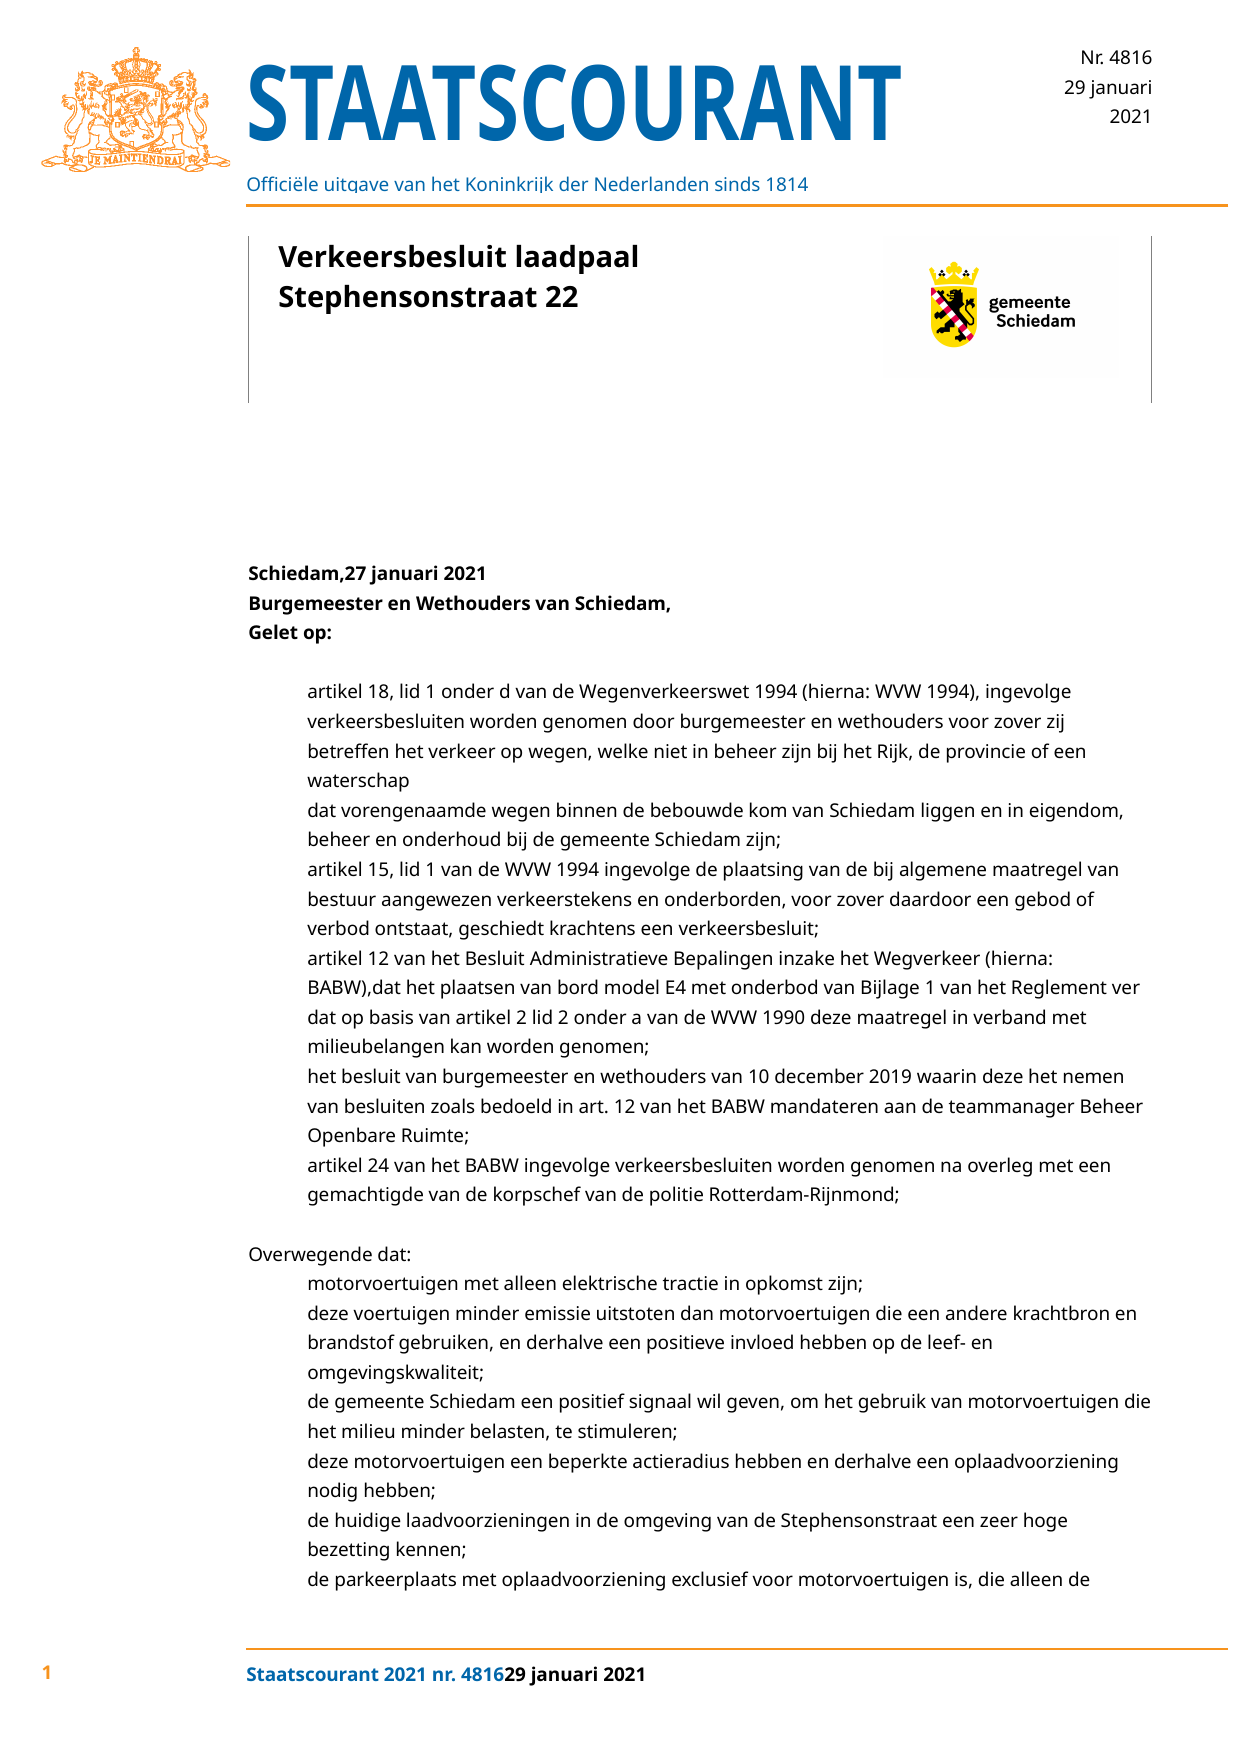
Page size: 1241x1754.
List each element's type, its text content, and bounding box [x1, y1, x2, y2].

list het besluit van burgemeester en wethouders van 10 december 2019 waarin deze het nemen van besluiten zoals bedoeld in art. 12 van het BABW mandateren aan de teammanager Beheer Openbare Ruimte; [248, 1063, 1152, 1148]
list deze voertuigen minder emissie uitstoten dan motorvoertuigen die een andere krachtbron en brandstof gebruiken, en derhalve een positieve invloed hebben op de leef- en omgevingskwaliteit; [248, 1300, 1152, 1385]
list de huidige laadvoorzieningen in de omgeving van de Stephensonstraat een zeer hoge bezetting kennen; [248, 1507, 1152, 1562]
picture [882, 236, 1119, 378]
table_header [850, 236, 882, 377]
list artikel 18, lid 1 onder d van de Wegenverkeerswet 1994 (hierna: WVW 1994), ingevolge verkeersbesluiten worden genomen door burgemeester en wethouders voor zover zij betreffen het verkeer op wegen, welke niet in beheer zijn bij het Rijk, de provincie of een waterschap [248, 679, 1152, 793]
list dat op basis van artikel 2 lid 2 onder a van de WVW 1990 deze maatregel in verband met milieubelangen kan worden genomen; [248, 1004, 1152, 1059]
list artikel 15, lid 1 van de WVW 1994 ingevolge de plaatsing van de bij algemene maatregel van bestuur aangewezen verkeerstekens en onderborden, voor zover daardoor een gebod of verbod ontstaat, geschiedt krachtens een verkeersbesluit; [248, 856, 1152, 941]
text Gelet op: [248, 619, 1152, 645]
list de gemeente Schiedam een positief signaal wil geven, om het gebruik van motorvoertuigen die het milieu minder belasten, te stimuleren; [248, 1389, 1152, 1444]
picture [41, 47, 231, 172]
text Overwegende dat: [248, 1241, 1152, 1266]
table_header Verkeersbesluit laadpaal Stephensonstraat 22 [249, 236, 850, 403]
list artikel 12 van het Besluit Administratieve Bepalingen inzake het Wegverkeer (hierna: BABW),dat het plaatsen van bord model E4 met onderbod van Bijlage 1 van het Reglement ver [248, 945, 1152, 1000]
list dat vorengenaamde wegen binnen de bebouwde kom van Schiedam liggen en in eigendom, beheer en onderhoud bij de gemeente Schiedam zijn; [248, 797, 1152, 852]
list deze motorvoertuigen een beperkte actieradius hebben en derhalve een oplaadvoorziening nodig hebben; [248, 1448, 1152, 1503]
list motorvoertuigen met alleen elektrische tractie in opkomst zijn; [248, 1270, 1152, 1296]
list de parkeerplaats met oplaadvoorziening exclusief voor motorvoertuigen is, die alleen de [248, 1566, 1152, 1592]
text Schiedam,27 januari 2021 [248, 560, 1152, 586]
table_header [850, 378, 1151, 403]
list artikel 24 van het BABW ingevolge verkeersbesluiten worden genomen na overleg met een gemachtigde van de korpschef van de politie Rotterdam-Rijnmond; [248, 1152, 1152, 1207]
text Burgemeester en Wethouders van Schiedam, [248, 590, 1152, 616]
table_header [1119, 236, 1151, 377]
